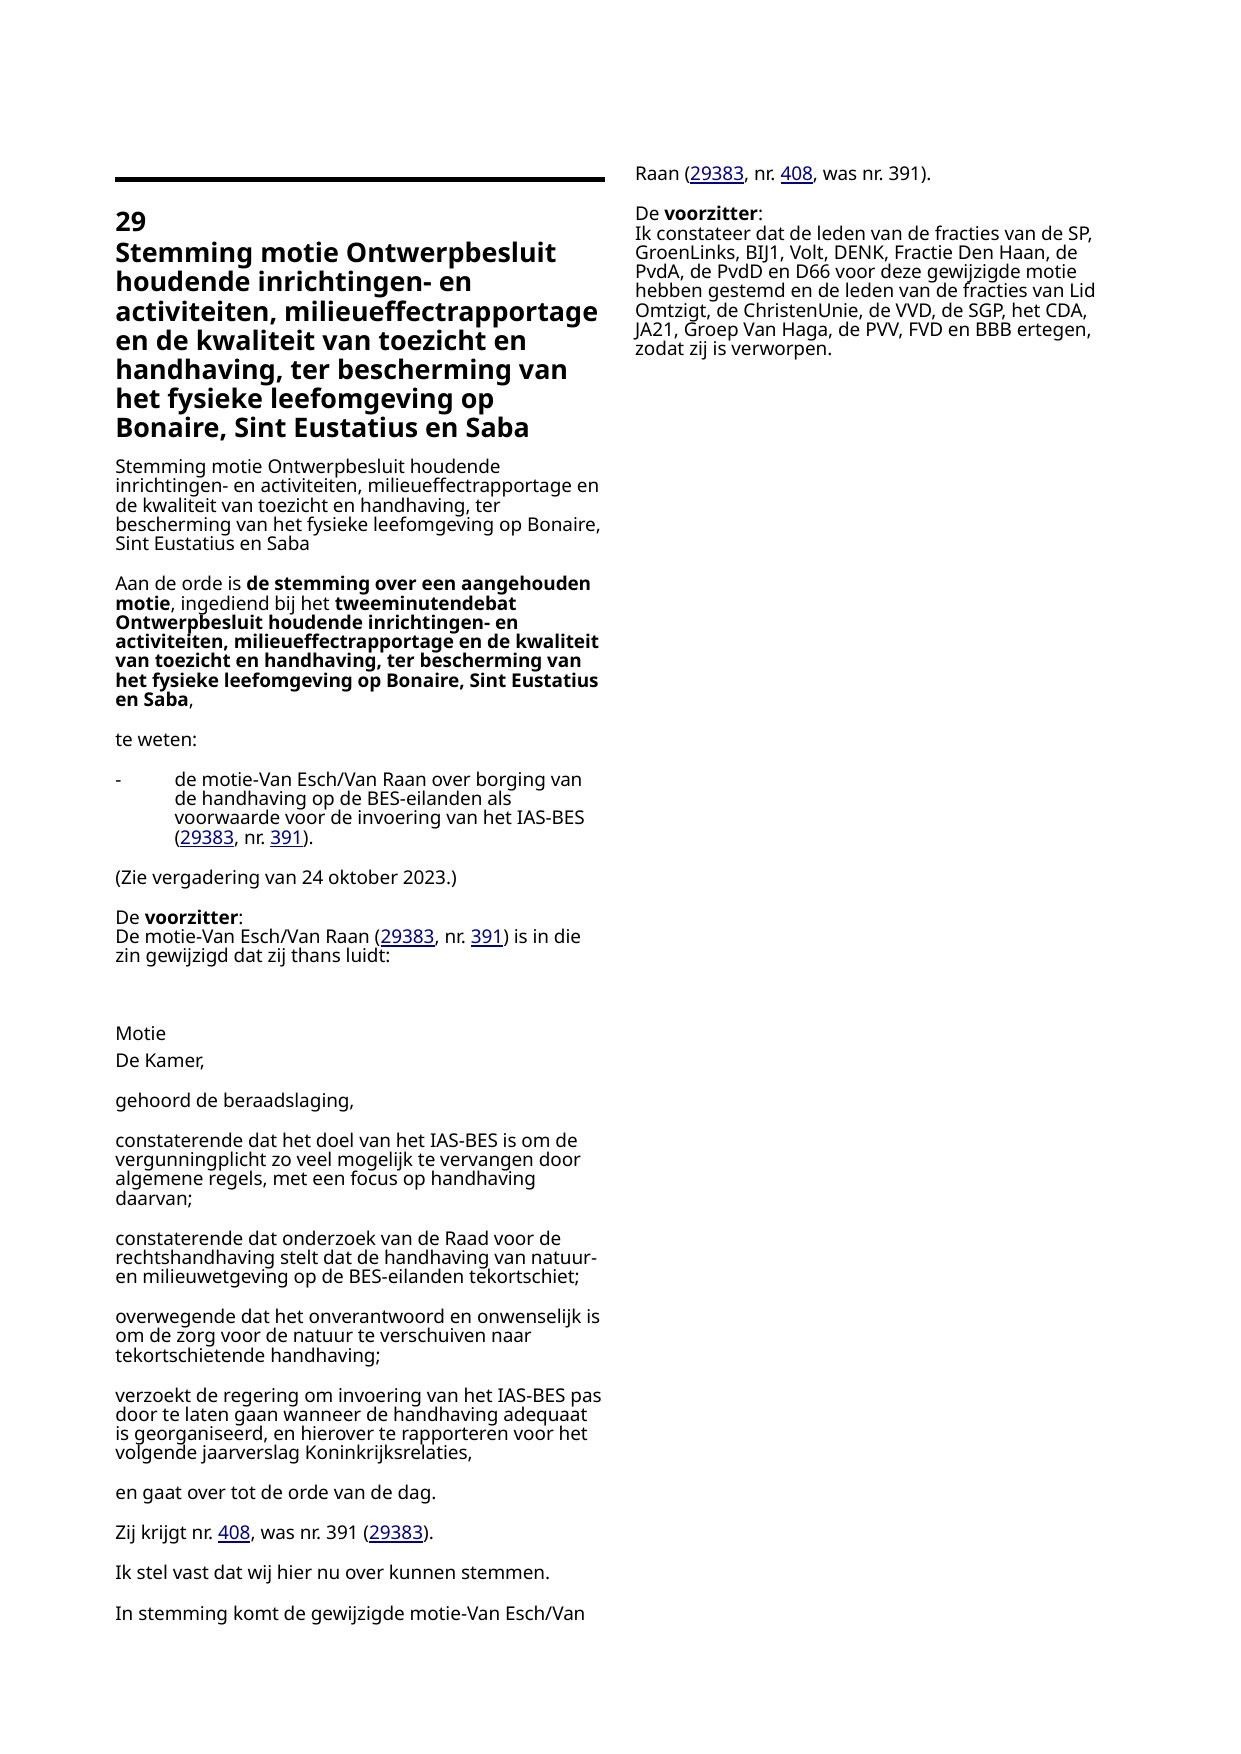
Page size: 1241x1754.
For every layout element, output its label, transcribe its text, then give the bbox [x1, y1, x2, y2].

text gehoord de beraadslaging, [115, 1092, 605, 1111]
text constaterende dat onderzoek van de Raad voor de rechtshandhaving stelt dat de handhaving van natuur- en milieuwetgeving op de BES-eilanden tekortschiet; [115, 1229, 605, 1287]
text 29 [115, 203, 605, 239]
text Stemming motie Ontwerpbesluit houdende inrichtingen- en activiteiten, milieueffectrapportage en de kwaliteit van toezicht en handhaving, ter bescherming van het fysieke leefomgeving op Bonaire, Sint Eustatius en Saba [115, 239, 605, 458]
text Zij krijgt nr. 408, was nr. 391 (29383). [115, 1524, 605, 1544]
text (Zie vergadering van 24 oktober 2023.) [115, 869, 605, 888]
text te weten: [115, 731, 605, 750]
text Stemming motie Ontwerpbesluit houdende inrichtingen- en activiteiten, milieueffectrapportage en de kwaliteit van toezicht en handhaving, ter bescherming van het fysieke leefomgeving op Bonaire, Sint Eustatius en Saba [115, 458, 605, 554]
text De voorzitter: [635, 205, 1125, 225]
text In stemming komt de gewijzigde motie-Van Esch/Van [115, 1604, 605, 1624]
text Raan (29383, nr. 408, was nr. 391). [635, 165, 1125, 184]
text De Kamer, [115, 1052, 605, 1071]
text verzoekt de regering om invoering van het IAS-BES pas door te laten gaan wanneer de handhaving adequaat is georganiseerd, en hierover te rapporteren voor het volgende jaarverslag Koninkrijksrelaties, [115, 1387, 605, 1464]
text overwegende dat het onverantwoord en onwenselijk is om de zorg voor de natuur te verschuiven naar tekortschietende handhaving; [115, 1308, 605, 1366]
text en gaat over tot de orde van de dag. [115, 1484, 605, 1504]
text constaterende dat het doel van het IAS-BES is om de vergunningplicht zo veel mogelijk te vervangen door algemene regels, met een focus op handhaving daarvan; [115, 1132, 605, 1209]
text Motie [115, 1020, 605, 1046]
text Ik constateer dat de leden van de fracties van de SP, GroenLinks, BIJ1, Volt, DENK, Fractie Den Haan, de PvdA, de PvdD en D66 voor deze gewijzigde motie hebben gestemd en de leden van de fracties van Lid Omtzigt, de ChristenUnie, de VVD, de SGP, het CDA, JA21, Groep Van Haga, de PVV, FVD en BBB ertegen, zodat zij is verworpen. [635, 225, 1125, 359]
list de motie-Van Esch/Van Raan over borging van de handhaving op de BES-eilanden als voorwaarde voor de invoering van het IAS-BES (29383, nr. 391). [115, 771, 605, 848]
text De motie-Van Esch/Van Raan (29383, nr. 391) is in die zin gewijzigd dat zij thans luidt: [115, 928, 605, 967]
text Ik stel vast dat wij hier nu over kunnen stemmen. [115, 1564, 605, 1584]
text Aan de orde is de stemming over een aangehouden motie, ingediend bij het tweeminutendebat Ontwerpbesluit houdende inrichtingen- en activiteiten, milieueffectrapportage en de kwaliteit van toezicht en handhaving, ter bescherming van het fysieke leefomgeving op Bonaire, Sint Eustatius en Saba, [115, 575, 605, 710]
text De voorzitter: [115, 909, 605, 928]
